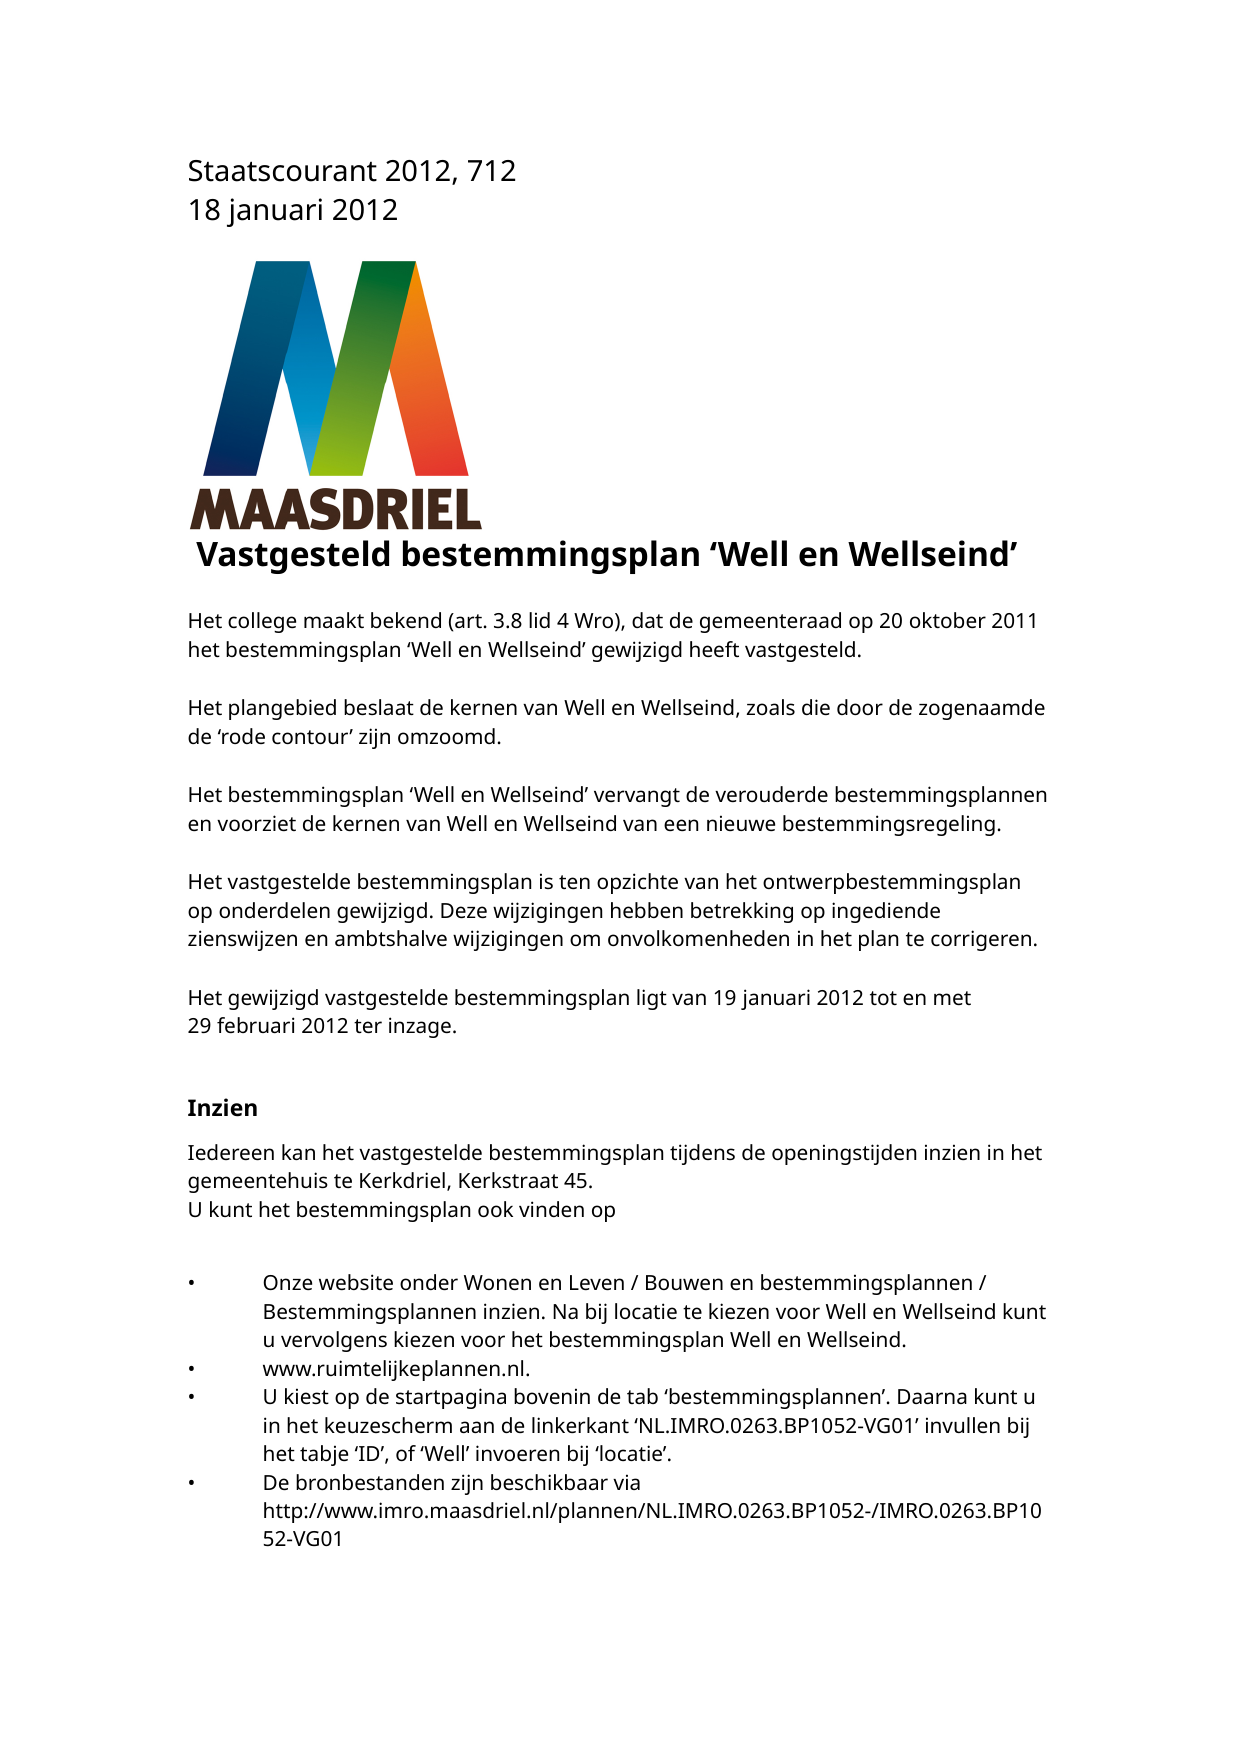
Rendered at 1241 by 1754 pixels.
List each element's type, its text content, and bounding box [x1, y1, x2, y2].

subtitle Vastgesteld bestemmingsplan ‘Well en Wellseind’ [187, 271, 1053, 577]
text 18 januari 2012 [187, 190, 1053, 229]
list U kiest op de startpagina bovenin de tab ‘bestemmingsplannen’. Daarna kunt u in het keuzescherm aan de linkerkant ‘NL.IMRO.0263.BP1052-VG01’ invullen bij het tabje ‘ID’, of ‘Well’ invoeren bij ‘locatie’. [187, 1382, 1053, 1468]
text Het bestemmingsplan ‘Well en Wellseind’ vervangt de verouderde bestemmingsplannen en voorziet de kernen van Well en Wellseind van een nieuwe bestemmingsregeling. [187, 780, 1053, 837]
text Het plangebied beslaat de kernen van Well en Wellseind, zoals die door de zogenaamde de ‘rode contour’ zijn omzoomd. [187, 693, 1053, 750]
text Het gewijzigd vastgestelde bestemmingsplan ligt van 19 januari 2012 tot en met 29 februari 2012 ter inzage. [187, 983, 1053, 1039]
text U kunt het bestemmingsplan ook vinden op [187, 1195, 1053, 1223]
list De bronbestanden zijn beschikbaar via http://www.imro.maasdriel.nl/plannen/NL.IMRO.0263.BP1052-/IMRO.0263.BP1052-VG01 [187, 1468, 1053, 1553]
text Iedereen kan het vastgestelde bestemmingsplan tijdens de openingstijden inzien in het gemeentehuis te Kerkdriel, Kerkstraat 45. [187, 1138, 1053, 1195]
list www.ruimtelijkeplannen.nl. [187, 1354, 1053, 1382]
picture [187, 258, 484, 532]
subtitle Inzien [187, 1092, 1053, 1123]
text Het college maakt bekend (art. 3.8 lid 4 Wro), dat de gemeenteraad op 20 oktober 2011 het bestemmingsplan ‘Well en Wellseind’ gewijzigd heeft vastgesteld. [187, 607, 1053, 663]
text Het vastgestelde bestemmingsplan is ten opzichte van het ontwerpbestemmingsplan op onderdelen gewijzigd. Deze wijzigingen hebben betrekking op ingediende zienswijzen en ambtshalve wijzigingen om onvolkomenheden in het plan te corrigeren. [187, 867, 1053, 953]
list Onze website onder Wonen en Leven / Bouwen en bestemmingsplannen / Bestemmingsplannen inzien. Na bij locatie te kiezen voor Well en Wellseind kunt u vervolgens kiezen voor het bestemmingsplan Well en Wellseind. [187, 1268, 1053, 1354]
text Staatscourant 2012, 712 [187, 150, 1053, 190]
